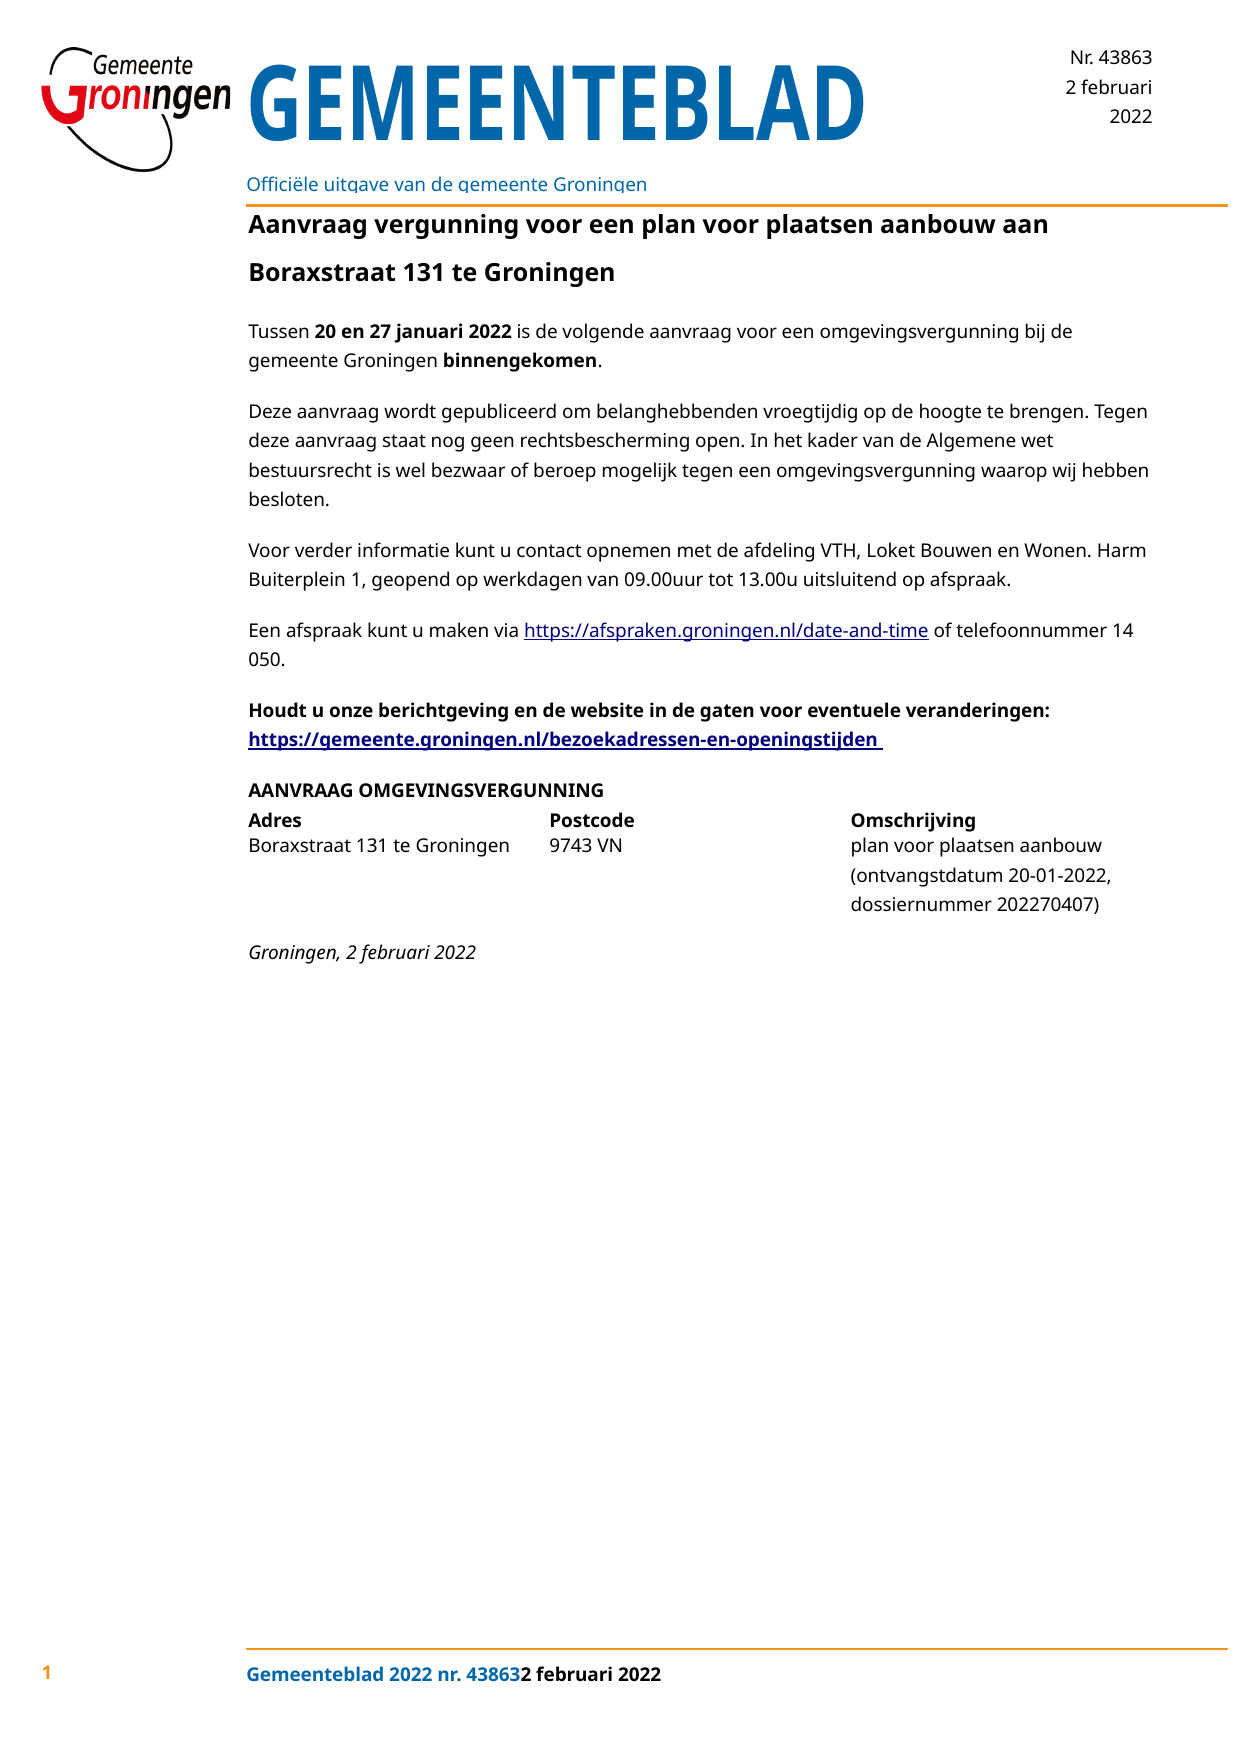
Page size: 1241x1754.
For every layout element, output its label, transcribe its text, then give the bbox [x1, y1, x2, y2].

text Aanvraag vergunning voor een plan voor plaatsen aanbouw aan Boraxstraat 131 te Groningen [248, 207, 1152, 288]
table_header Postcode [549, 807, 850, 832]
table_header Omschrijving [850, 807, 1152, 832]
table_cell 9743 VN [549, 833, 850, 917]
table_cell Boraxstraat 131 te Groningen [248, 833, 549, 917]
picture [41, 47, 231, 172]
text Houdt u onze berichtgeving en de website in de gaten voor eventuele veranderingen: https://gemeente.groningen.nl/bezoekadressen-en-openingstijden [248, 697, 1152, 752]
text Deze aanvraag wordt gepubliceerd om belanghebbenden vroegtijdig op de hoogte te brengen. Tegen deze aanvraag staat nog geen rechtsbescherming open. In het kader van de Algemene wet bestuursrecht is wel bezwaar of beroep mogelijk tegen een omgevingsvergunning waarop wij hebben besloten. [248, 398, 1152, 512]
text Voor verder informatie kunt u contact opnemen met de afdeling VTH, Loket Bouwen en Wonen. Harm Buiterplein 1, geopend op werkdagen van 09.00uur tot 13.00u uitsluitend op afspraak. [248, 537, 1152, 592]
text Tussen 20 en 27 januari 2022 is de volgende aanvraag voor een omgevingsvergunning bij de gemeente Groningen binnengekomen. [248, 318, 1152, 373]
text Groningen, 2 februari 2022 [248, 939, 1152, 964]
table_header Adres [248, 807, 549, 832]
text Een afspraak kunt u maken via https://afspraken.groningen.nl/date-and-time of telefoonnummer 14 050. [248, 617, 1152, 672]
text AANVRAAG OMGEVINGSVERGUNNING [248, 777, 1152, 803]
table_cell plan voor plaatsen aanbouw (ontvangstdatum 20-01-2022, dossiernummer 202270407) [850, 833, 1152, 917]
